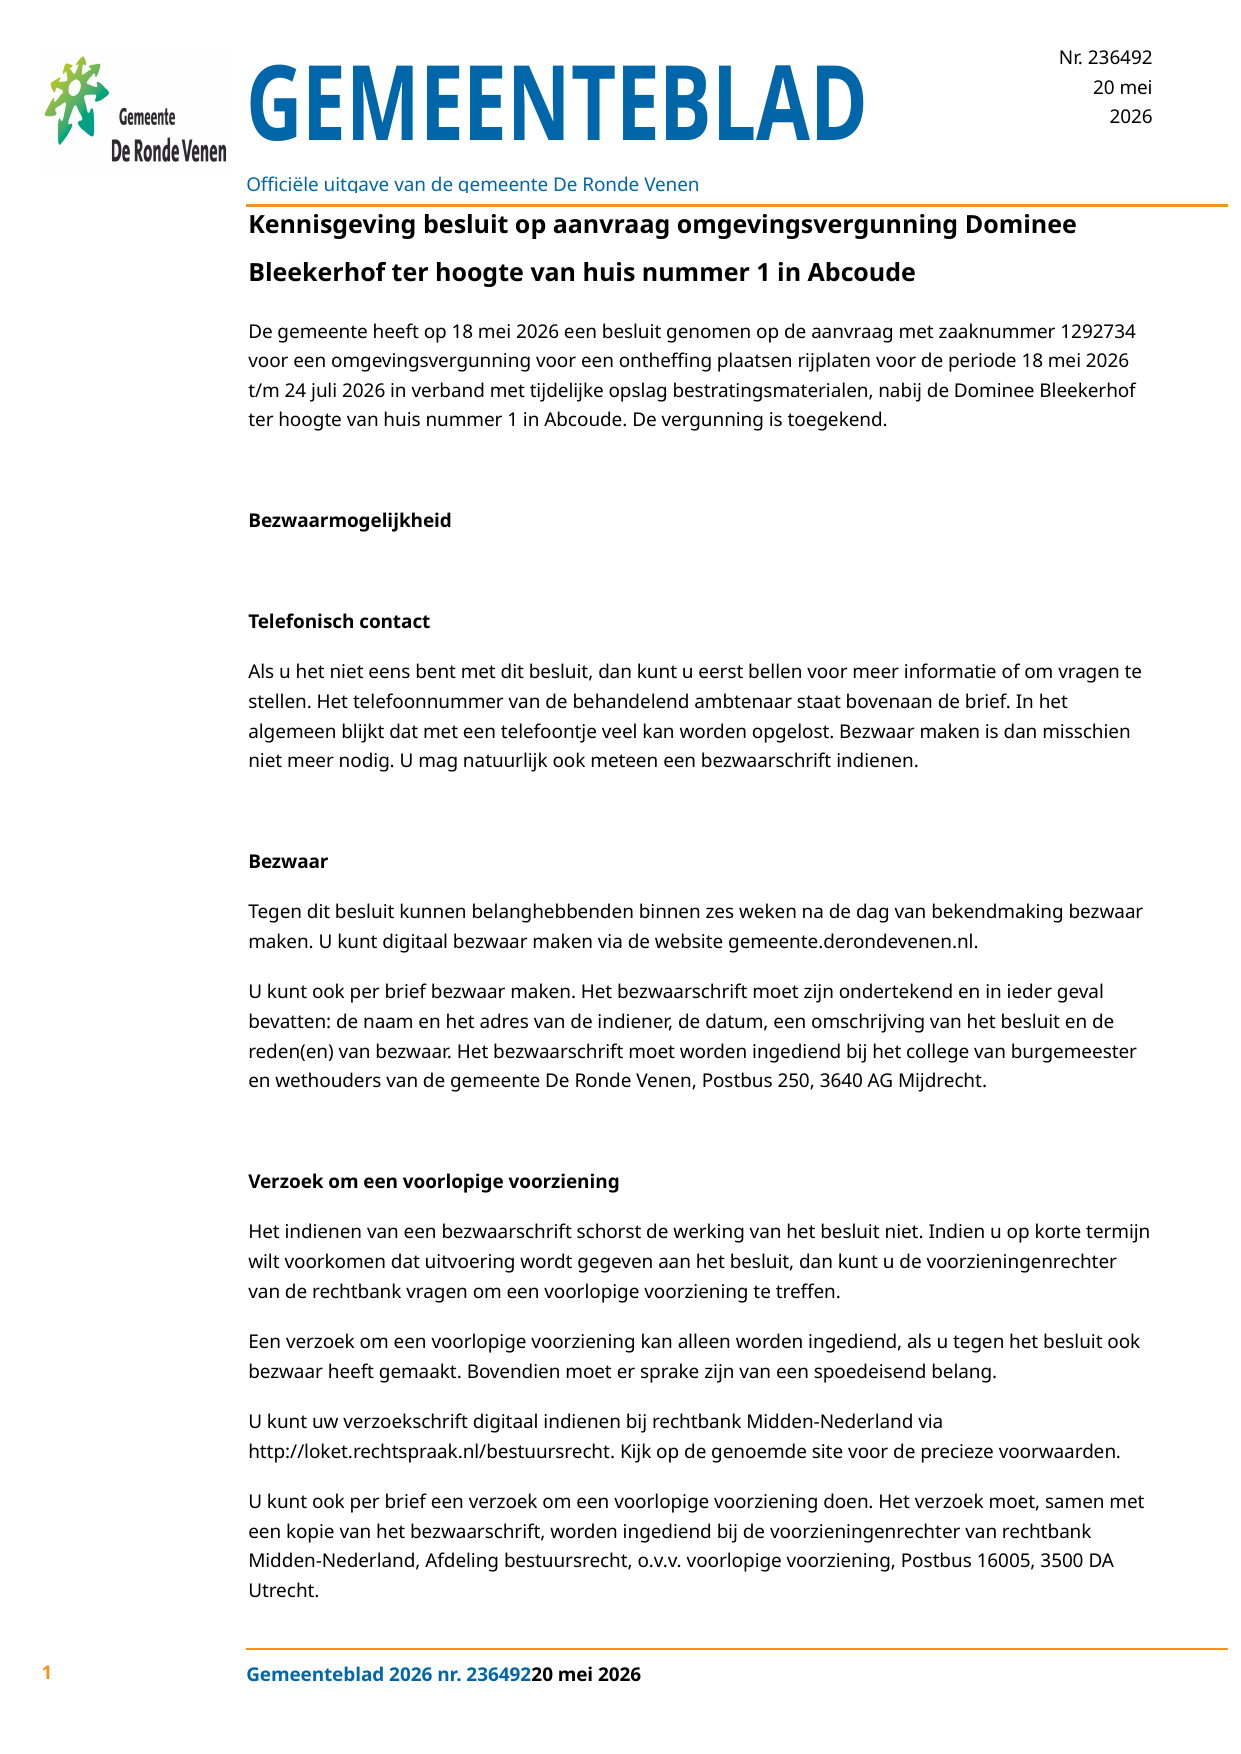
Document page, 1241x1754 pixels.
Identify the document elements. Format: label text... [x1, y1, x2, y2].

text Telefonisch contact [248, 608, 1152, 634]
picture [41, 47, 231, 172]
text Het indienen van een bezwaarschrift schorst de werking van het besluit niet. Indien u op korte termijn wilt voorkomen dat uitvoering wordt gegeven aan het besluit, dan kunt u de voorzieningenrechter van de rechtbank vragen om een voorlopige voorziening te treffen. [248, 1219, 1152, 1304]
text Kennisgeving besluit op aanvraag omgevingsvergunning Dominee Bleekerhof ter hoogte van huis nummer 1 in Abcoude [248, 207, 1152, 288]
text Tegen dit besluit kunnen belanghebbenden binnen zes weken na de dag van bekendmaking bezwaar maken. U kunt digitaal bezwaar maken via de website gemeente.derondevenen.nl. [248, 899, 1152, 954]
text U kunt uw verzoekschrift digitaal indienen bij rechtbank Midden-Nederland via http://loket.rechtspraak.nl/bestuursrecht. Kijk op de genoemde site voor de precieze voorwaarden. [248, 1408, 1152, 1464]
text U kunt ook per brief een verzoek om een voorlopige voorziening doen. Het verzoek moet, samen met een kopie van het bezwaarschrift, worden ingediend bij de voorzieningenrechter van rechtbank Midden-Nederland, Afdeling bestuursrecht, o.v.v. voorlopige voorziening, Postbus 16005, 3500 DA Utrecht. [248, 1488, 1152, 1603]
text Bezwaarmogelijkheid [248, 507, 1152, 533]
text De gemeente heeft op 18 mei 2026 een besluit genomen op de aanvraag met zaaknummer 1292734 voor een omgevingsvergunning voor een ontheffing plaatsen rijplaten voor de periode 18 mei 2026 t/m 24 juli 2026 in verband met tijdelijke opslag bestratingsmaterialen, nabij de Dominee Bleekerhof ter hoogte van huis nummer 1 in Abcoude. De vergunning is toegekend. [248, 318, 1152, 432]
text Verzoek om een voorlopige voorziening [248, 1168, 1152, 1194]
text Bezwaar [248, 848, 1152, 874]
text U kunt ook per brief bezwaar maken. Het bezwaarschrift moet zijn ondertekend en in ieder geval bevatten: de naam en het adres van de indiener, de datum, een omschrijving van het besluit en de reden(en) van bezwaar. Het bezwaarschrift moet worden ingediend bij het college van burgemeester en wethouders van de gemeente De Ronde Venen, Postbus 250, 3640 AG Mijdrecht. [248, 979, 1152, 1093]
text Een verzoek om een voorlopige voorziening kan alleen worden ingediend, als u tegen het besluit ook bezwaar heeft gemaakt. Bovendien moet er sprake zijn van een spoedeisend belang. [248, 1328, 1152, 1384]
text Als u het niet eens bent met dit besluit, dan kunt u eerst bellen voor meer informatie of om vragen te stellen. Het telefoonnummer van de behandelend ambtenaar staat bovenaan de brief. In het algemeen blijkt dat met een telefoontje veel kan worden opgelost. Bezwaar maken is dan misschien niet meer nodig. U mag natuurlijk ook meteen een bezwaarschrift indienen. [248, 659, 1152, 773]
